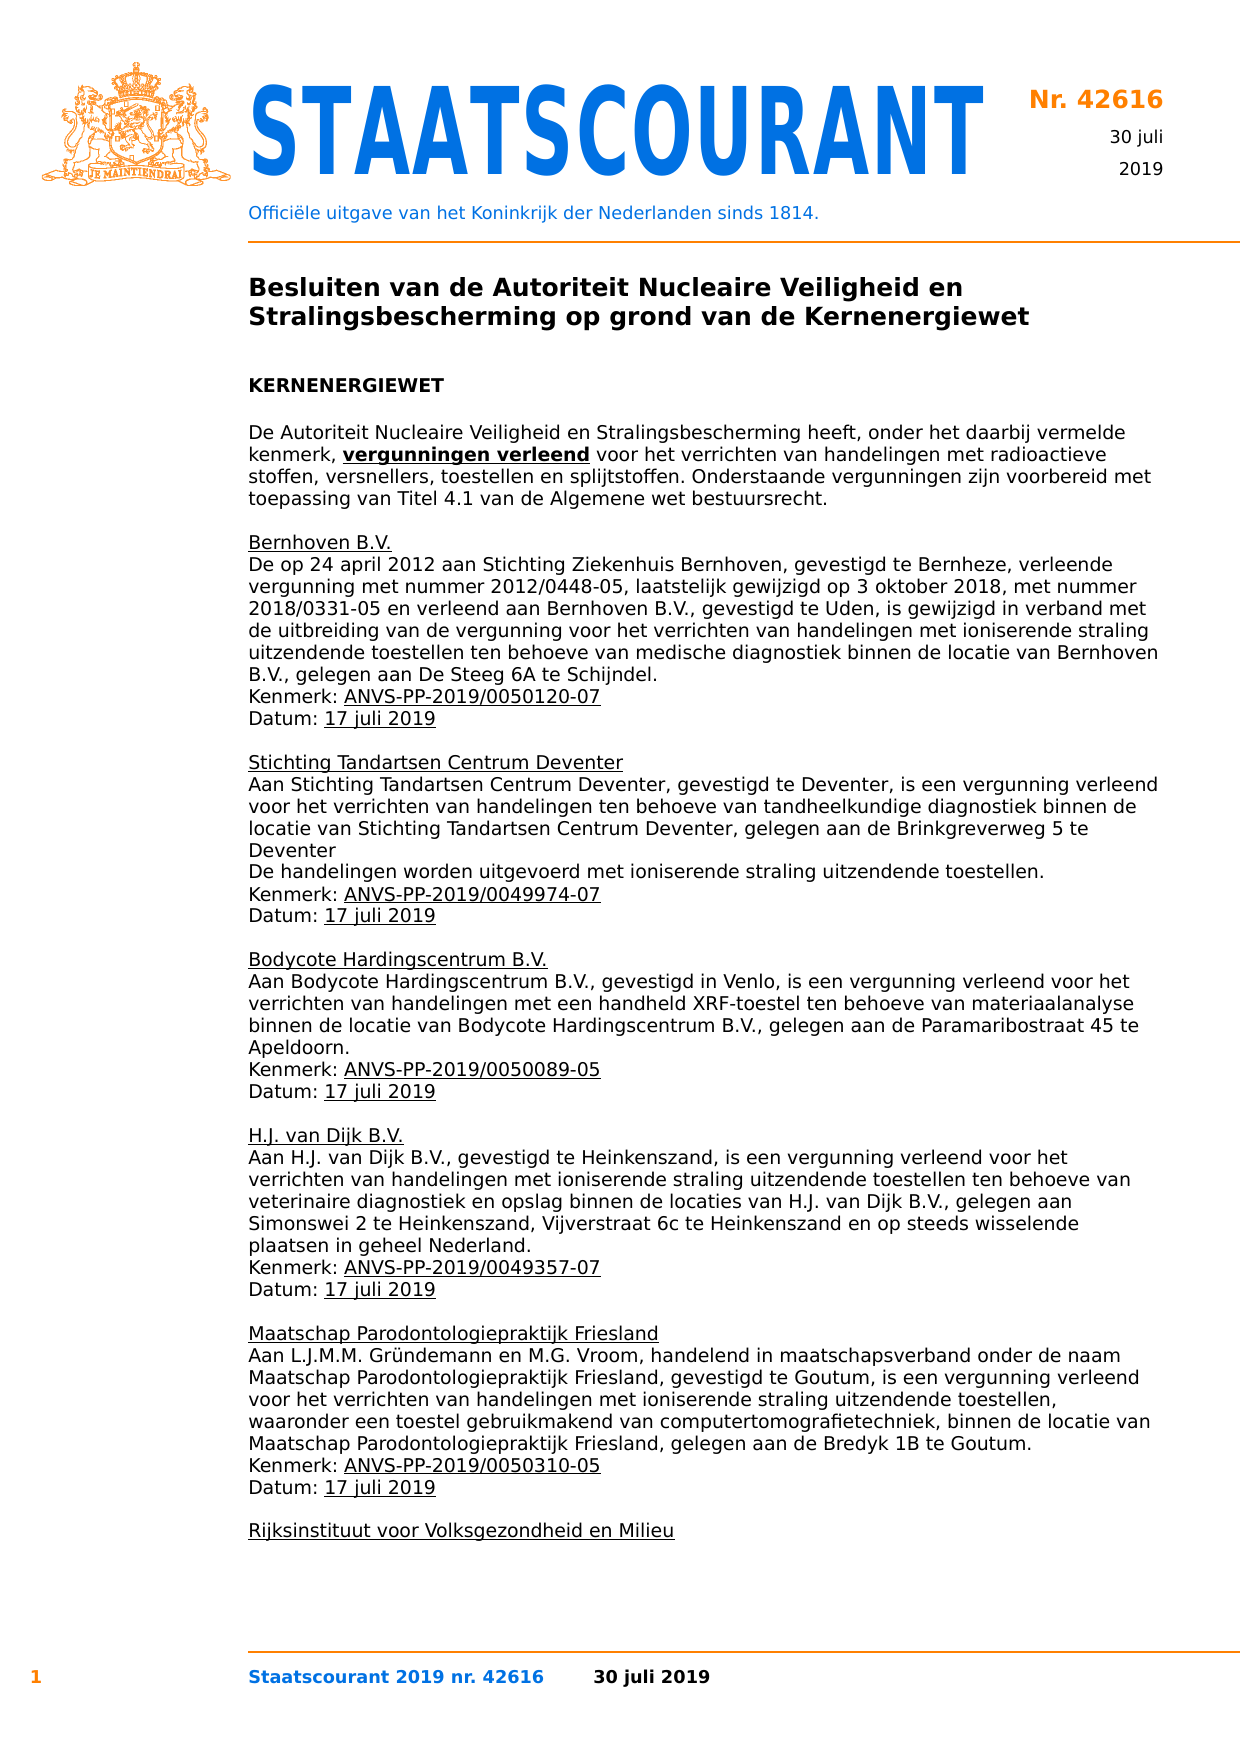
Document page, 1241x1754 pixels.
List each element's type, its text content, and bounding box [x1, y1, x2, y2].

text Kenmerk: ANVS-PP-2019/0050120-07 [248, 686, 1163, 708]
text Maatschap Parodontologiepraktijk Friesland [248, 1323, 1163, 1345]
text Kenmerk: ANVS-PP-2019/0050310-05 [248, 1454, 1163, 1477]
table_cell 30 juli [998, 121, 1240, 153]
table_header Nr. 42616 [998, 62, 1240, 121]
text Rijksinstituut voor Volksgezondheid en Milieu [248, 1520, 1163, 1542]
text Datum: 17 juli 2019 [248, 1279, 1163, 1301]
text H.J. van Dijk B.V. [248, 1125, 1163, 1147]
table_header [25, 62, 248, 241]
text Bernhoven B.V. [248, 532, 1163, 554]
table_cell Officiële uitgave van het Koninkrijk der Nederlanden sinds 1814. [248, 203, 1240, 241]
text De Autoriteit Nucleaire Veiligheid en Stralingsbescherming heeft, onder het daarbij vermelde kenmerk, vergunningen verleend voor het verrichten van handelingen met radioactieve stoffen, versnellers, toestellen en splijtstoffen. Onderstaande vergunningen zijn voorbereid met toepassing van Titel 4.1 van de Algemene wet bestuursrecht. [248, 422, 1163, 510]
text Aan L.J.M.M. Gründemann en M.G. Vroom, handelend in maatschapsverband onder de naam Maatschap Parodontologiepraktijk Friesland, gevestigd te Goutum, is een vergunning verleend voor het verrichten van handelingen met ioniserende straling uitzendende toestellen, waaronder een toestel gebruikmakend van computertomografietechniek, binnen de locatie van Maatschap Parodontologiepraktijk Friesland, gelegen aan de Bredyk 1B te Goutum. [248, 1345, 1163, 1454]
table_header STAATSCOURANT [248, 62, 998, 203]
subtitle KERNENERGIEWET [248, 375, 1163, 397]
text Kenmerk: ANVS-PP-2019/0049974-07 [248, 883, 1163, 905]
text Stichting Tandartsen Centrum Deventer [248, 752, 1163, 773]
text Datum: 17 juli 2019 [248, 1081, 1163, 1103]
text Datum: 17 juli 2019 [248, 708, 1163, 730]
table_cell 2019 [998, 153, 1240, 203]
text De op 24 april 2012 aan Stichting Ziekenhuis Bernhoven, gevestigd te Bernheze, verleende vergunning met nummer 2012/0448-05, laatstelijk gewijzigd op 3 oktober 2018, met nummer 2018/0331-05 en verleend aan Bernhoven B.V., gevestigd te Uden, is gewijzigd in verband met de uitbreiding van de vergunning voor het verrichten van handelingen met ioniserende straling uitzendende toestellen ten behoeve van medische diagnostiek binnen de locatie van Bernhoven B.V., gelegen aan De Steeg 6A te Schijndel. [248, 554, 1163, 686]
text Datum: 17 juli 2019 [248, 1477, 1163, 1498]
picture [41, 62, 231, 186]
text De handelingen worden uitgevoerd met ioniserende straling uitzendende toestellen. [248, 861, 1163, 883]
text Datum: 17 juli 2019 [248, 905, 1163, 927]
text Kenmerk: ANVS-PP-2019/0050089-05 [248, 1059, 1163, 1081]
text Aan H.J. van Dijk B.V., gevestigd te Heinkenszand, is een vergunning verleend voor het verrichten van handelingen met ioniserende straling uitzendende toestellen ten behoeve van veterinaire diagnostiek en opslag binnen de locaties van H.J. van Dijk B.V., gelegen aan Simonswei 2 te Heinkenszand, Vijverstraat 6c te Heinkenszand en op steeds wisselende plaatsen in geheel Nederland. [248, 1147, 1163, 1257]
text Kenmerk: ANVS-PP-2019/0049357-07 [248, 1257, 1163, 1279]
text Bodycote Hardingscentrum B.V. [248, 949, 1163, 971]
text Aan Stichting Tandartsen Centrum Deventer, gevestigd te Deventer, is een vergunning verleend voor het verrichten van handelingen ten behoeve van tandheelkundige diagnostiek binnen de locatie van Stichting Tandartsen Centrum Deventer, gelegen aan de Brinkgreverweg 5 te Deventer [248, 773, 1163, 861]
text Aan Bodycote Hardingscentrum B.V., gevestigd in Venlo, is een vergunning verleend voor het verrichten van handelingen met een handheld XRF-toestel ten behoeve van materiaalanalyse binnen de locatie van Bodycote Hardingscentrum B.V., gelegen aan de Paramaribostraat 45 te Apeldoorn. [248, 971, 1163, 1059]
subtitle Besluiten van de Autoriteit Nucleaire Veiligheid en Stralingsbescherming op grond van de Kernenergiewet [248, 273, 1163, 331]
